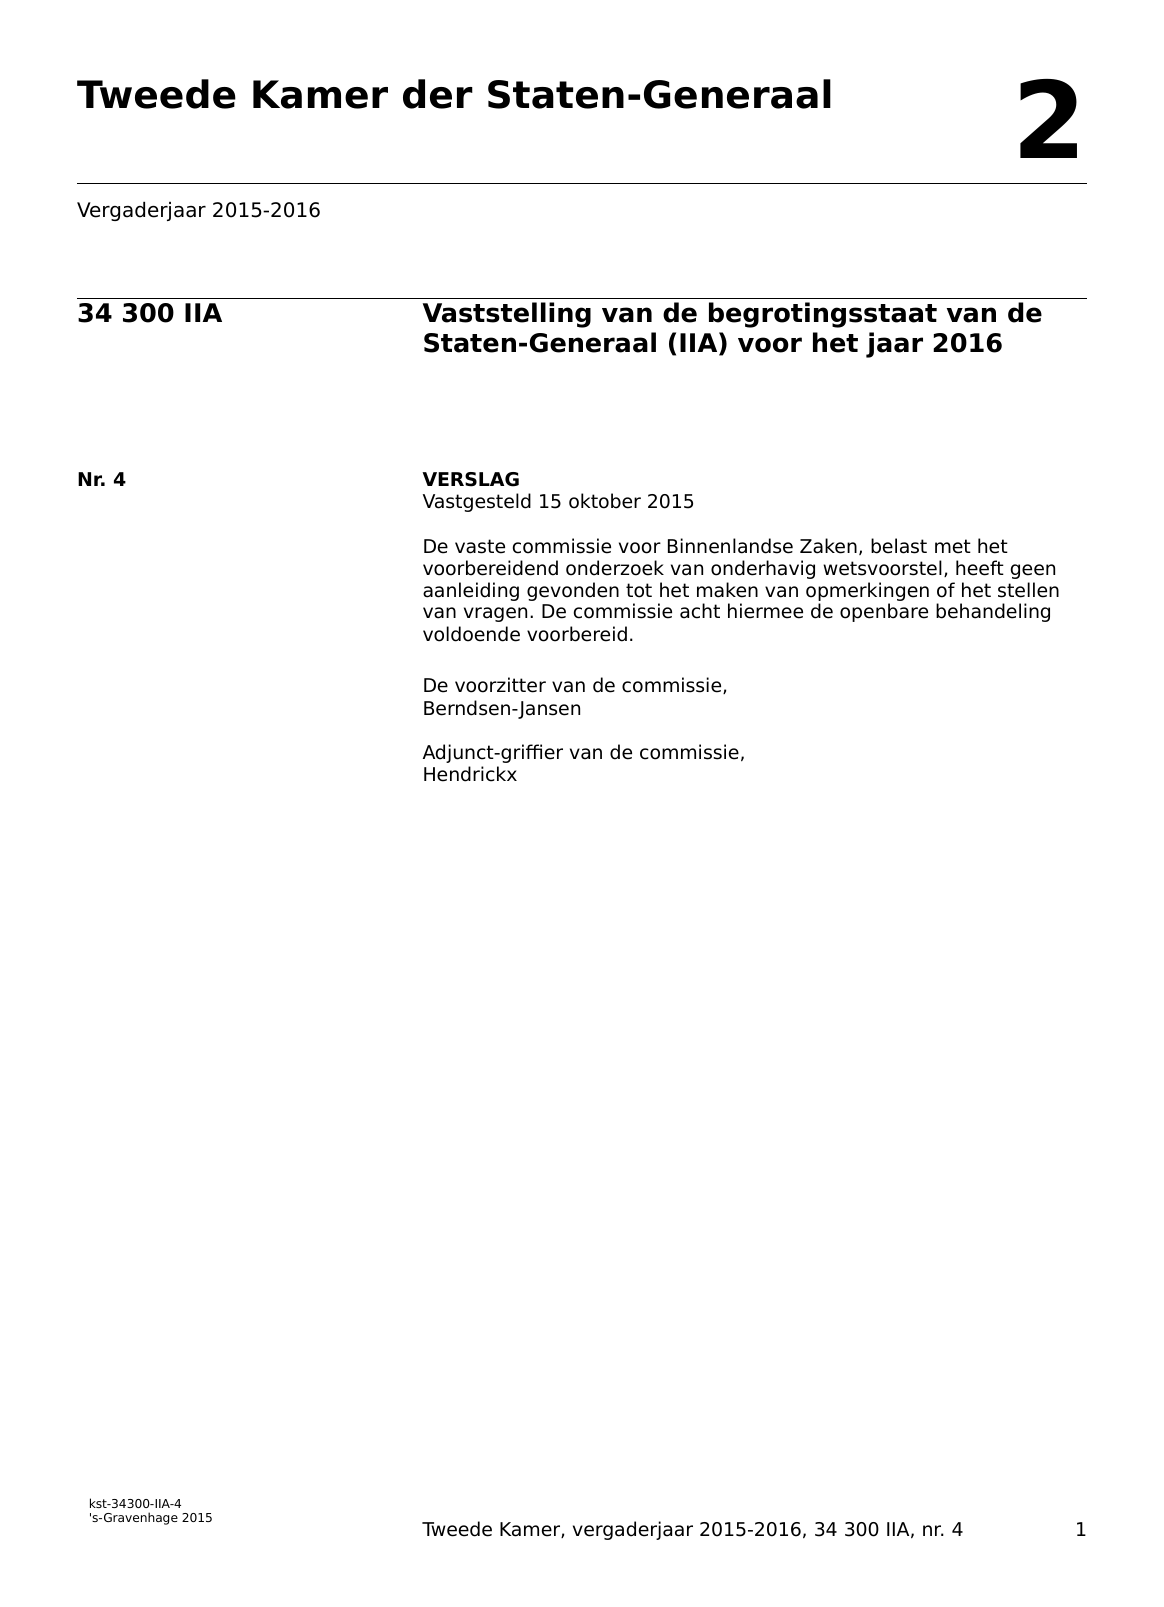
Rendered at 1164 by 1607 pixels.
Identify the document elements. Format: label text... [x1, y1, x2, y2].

table_header Tweede Kamer der Staten-Generaal [77, 59, 886, 183]
text Adjunct-griffier van de commissie, Hendrickx [422, 742, 1087, 786]
text De vaste commissie voor Binnenlandse Zaken, belast met het voorbereidend onderzoek van onderhavig wetsvoorstel, heeft geen aanleiding gevonden tot het maken van opmerkingen of het stellen van vragen. De commissie acht hiermee de openbare behandeling voldoende voorbereid. [422, 536, 1087, 645]
subtitle 34 300 IIA Vaststelling van de begrotingsstaat van de Staten-Generaal (IIA) voor het jaar 2016 [77, 299, 1087, 358]
subtitle Nr. 4 VERSLAG [77, 469, 1087, 491]
text 's-Gravenhage 2015 [88, 1511, 323, 1525]
table_cell Vergaderjaar 2015-2016 [77, 184, 1087, 298]
text Vastgesteld 15 oktober 2015 [422, 491, 1087, 513]
text kst-34300-IIA-4 [88, 1497, 323, 1511]
table_header 2 [886, 59, 1087, 183]
text De voorzitter van de commissie, Berndsen-Jansen [422, 675, 1087, 719]
